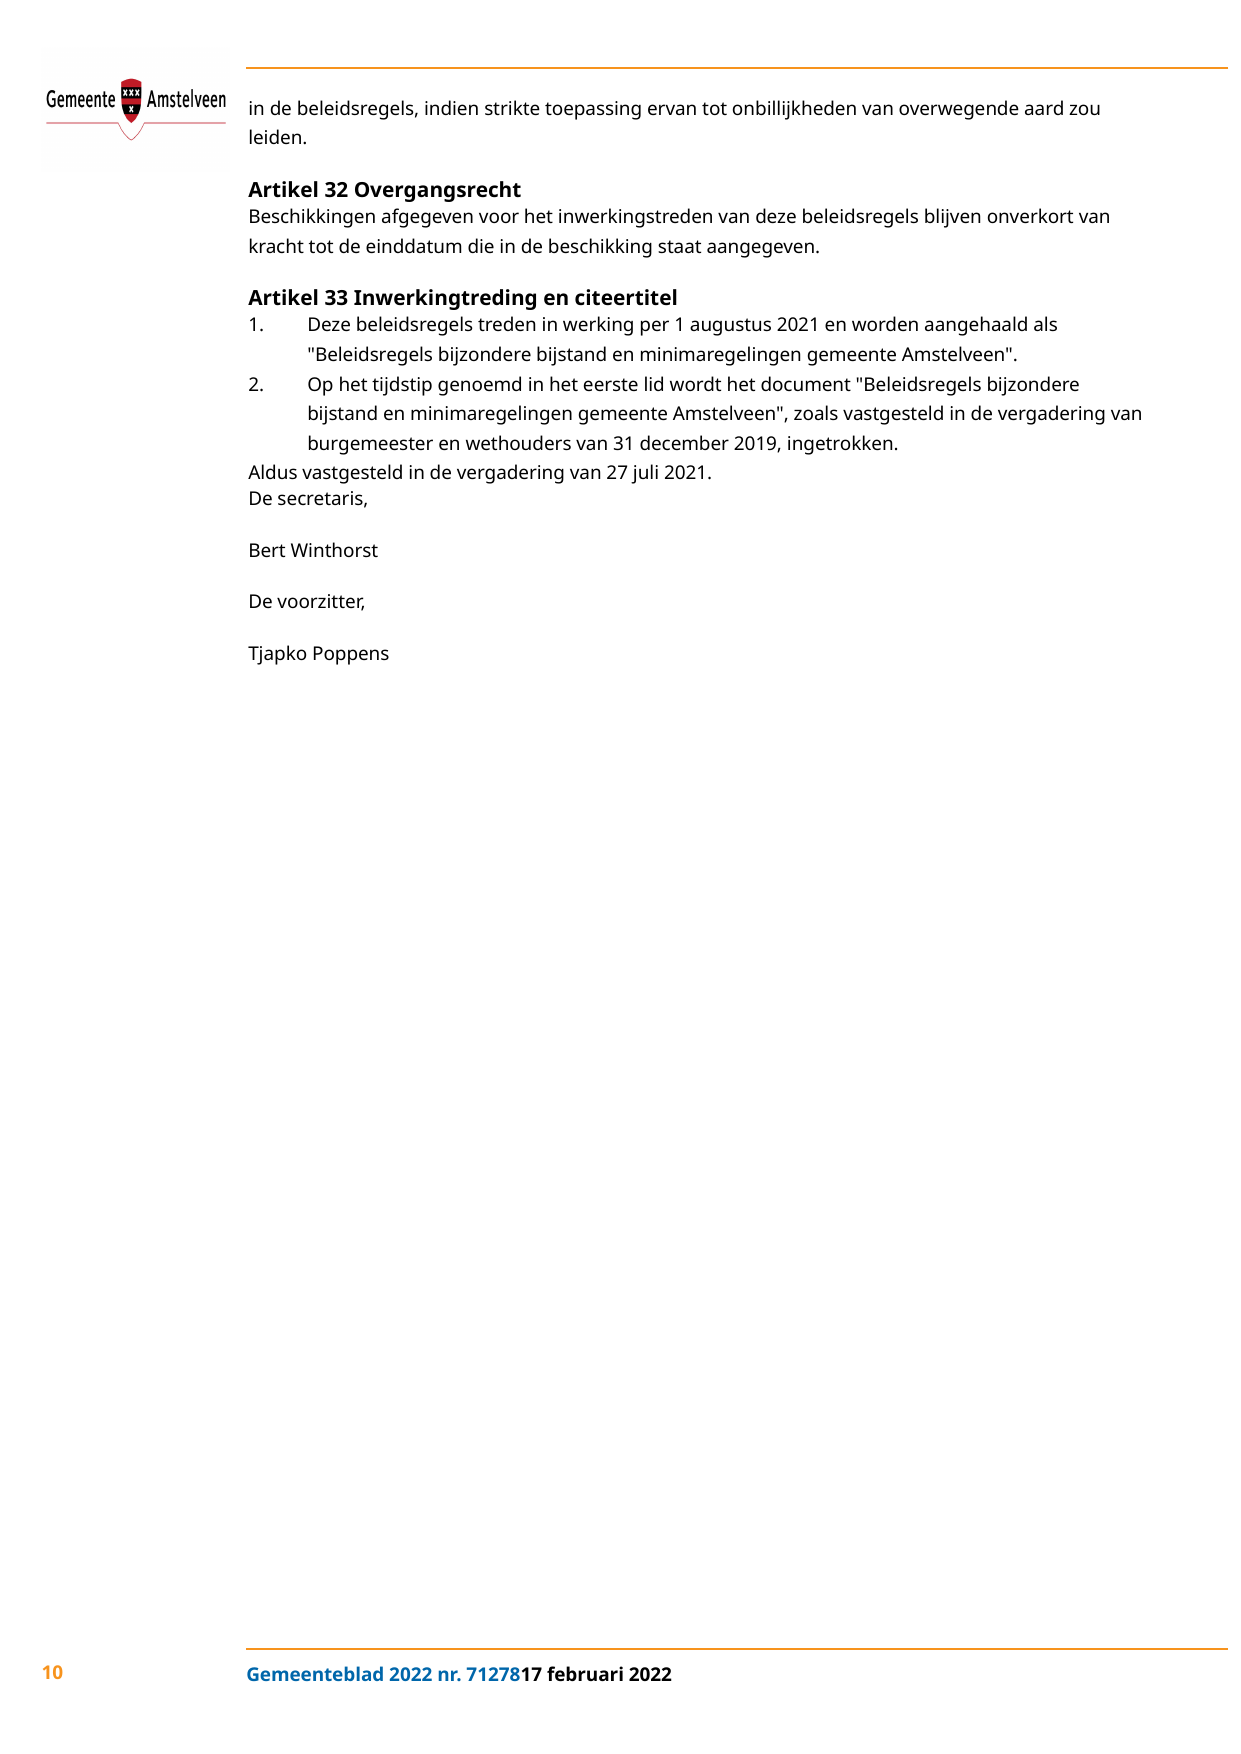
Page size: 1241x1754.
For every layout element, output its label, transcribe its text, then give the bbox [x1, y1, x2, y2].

picture [41, 47, 231, 172]
text Artikel 33 Inwerkingtreding en citeertitel [248, 283, 1152, 312]
list Deze beleidsregels treden in werking per 1 augustus 2021 en worden aangehaald als "Beleidsregels bijzondere bijstand en minimaregelingen gemeente Amstelveen". [248, 312, 1152, 367]
text Aldus vastgesteld in de vergadering van 27 juli 2021. [248, 459, 1152, 485]
text Beschikkingen afgegeven voor het inwerkingstreden van deze beleidsregels blijven onverkort van kracht tot de einddatum die in de beschikking staat aangegeven. [248, 203, 1152, 258]
text Tjapko Poppens [248, 640, 1152, 665]
text Bert Winthorst [248, 537, 1152, 562]
text in de beleidsregels, indien strikte toepassing ervan tot onbillijkheden van overwegende aard zou leiden. [248, 95, 1152, 150]
text Artikel 32 Overgangsrecht [248, 175, 1152, 203]
list Op het tijdstip genoemd in het eerste lid wordt het document "Beleidsregels bijzondere bijstand en minimaregelingen gemeente Amstelveen", zoals vastgesteld in de vergadering van burgemeester en wethouders van 31 december 2019, ingetrokken. [248, 371, 1152, 456]
text De secretaris, [248, 485, 1152, 511]
text De voorzitter, [248, 588, 1152, 614]
